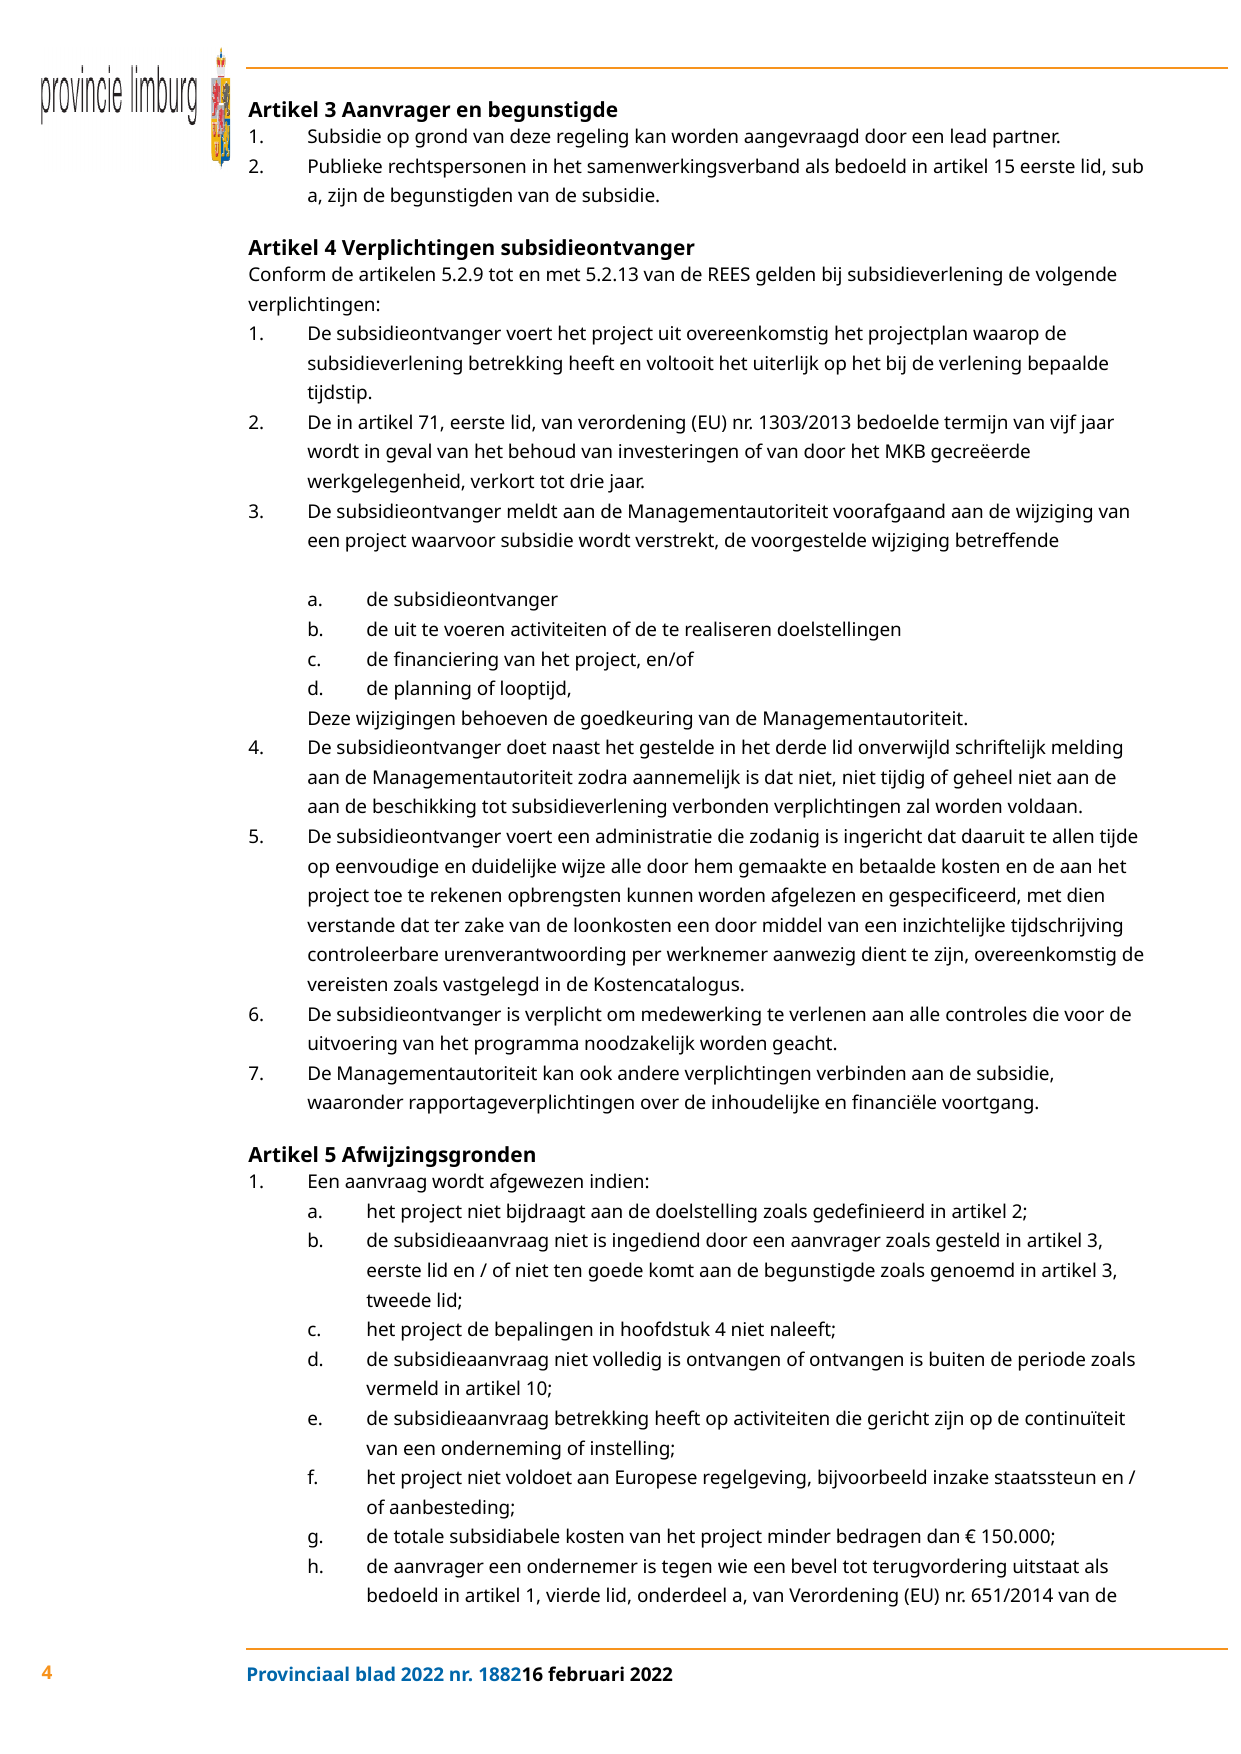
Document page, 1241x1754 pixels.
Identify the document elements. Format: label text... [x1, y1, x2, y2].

list de subsidieaanvraag niet volledig is ontvangen of ontvangen is buiten de periode zoals vermeld in artikel 10; [307, 1346, 1152, 1401]
list de aanvrager een ondernemer is tegen wie een bevel tot terugvordering uitstaat als bedoeld in artikel 1, vierde lid, onderdeel a, van Verordening (EU) nr. 651/2014 van de [307, 1553, 1152, 1608]
list Publieke rechtspersonen in het samenwerkingsverband als bedoeld in artikel 15 eerste lid, sub a, zijn de begunstigden van de subsidie. [248, 153, 1152, 208]
list de planning of looptijd, [307, 675, 1152, 701]
list de subsidieontvanger [307, 587, 1152, 612]
list de subsidieaanvraag niet is ingediend door een aanvrager zoals gesteld in artikel 3, eerste lid en / of niet ten goede komt aan de begunstigde zoals genoemd in artikel 3, tweede lid; [307, 1228, 1152, 1312]
list Deze wijzigingen behoeven de goedkeuring van de Managementautoriteit. [248, 705, 1152, 731]
text Artikel 3 Aanvrager en begunstigde [248, 95, 1152, 123]
text Artikel 5 Afwijzingsgronden [248, 1140, 1152, 1168]
list het project niet bijdraagt aan de doelstelling zoals gedefinieerd in artikel 2; [307, 1198, 1152, 1224]
list De subsidieontvanger is verplicht om medewerking te verlenen aan alle controles die voor de uitvoering van het programma noodzakelijk worden geacht. [248, 1001, 1152, 1056]
list de financiering van het project, en/of [307, 646, 1152, 672]
text Artikel 4 Verplichtingen subsidieontvanger [248, 233, 1152, 261]
list het project niet voldoet aan Europese regelgeving, bijvoorbeeld inzake staatssteun en / of aanbesteding; [307, 1464, 1152, 1519]
list De Managementautoriteit kan ook andere verplichtingen verbinden aan de subsidie, waaronder rapportageverplichtingen over de inhoudelijke en financiële voortgang. [248, 1060, 1152, 1115]
list De subsidieontvanger voert het project uit overeenkomstig het projectplan waarop de subsidieverlening betrekking heeft en voltooit het uiterlijk op het bij de verlening bepaalde tijdstip. [248, 320, 1152, 405]
list de uit te voeren activiteiten of de te realiseren doelstellingen [307, 616, 1152, 642]
text Conform de artikelen 5.2.9 tot en met 5.2.13 van de REES gelden bij subsidieverlening de volgende verplichtingen: [248, 261, 1152, 317]
list De subsidieontvanger doet naast het gestelde in het derde lid onverwijld schriftelijk melding aan de Managementautoriteit zodra aannemelijk is dat niet, niet tijdig of geheel niet aan de aan de beschikking tot subsidieverlening verbonden verplichtingen zal worden voldaan. [248, 734, 1152, 819]
list Een aanvraag wordt afgewezen indien: [248, 1168, 1152, 1194]
list de subsidieaanvraag betrekking heeft op activiteiten die gericht zijn op de continuïteit van een onderneming of instelling; [307, 1405, 1152, 1460]
picture [41, 47, 231, 172]
list De in artikel 71, eerste lid, van verordening (EU) nr. 1303/2013 bedoelde termijn van vijf jaar wordt in geval van het behoud van investeringen of van door het MKB gecreëerde werkgelegenheid, verkort tot drie jaar. [248, 409, 1152, 494]
list Subsidie op grond van deze regeling kan worden aangevraagd door een lead partner. [248, 123, 1152, 149]
list het project de bepalingen in hoofdstuk 4 niet naleeft; [307, 1316, 1152, 1342]
list De subsidieontvanger voert een administratie die zodanig is ingericht dat daaruit te allen tijde op eenvoudige en duidelijke wijze alle door hem gemaakte en betaalde kosten en de aan het project toe te rekenen opbrengsten kunnen worden afgelezen en gespecificeerd, met dien verstande dat ter zake van de loonkosten een door middel van een inzichtelijke tijdschrijving controleerbare urenverantwoording per werknemer aanwezig dient te zijn, overeenkomstig de vereisten zoals vastgelegd in de Kostencatalogus. [248, 823, 1152, 997]
list de totale subsidiabele kosten van het project minder bedragen dan € 150.000; [307, 1523, 1152, 1549]
list De subsidieontvanger meldt aan de Managementautoriteit voorafgaand aan de wijziging van een project waarvoor subsidie wordt verstrekt, de voorgestelde wijziging betreffende [248, 498, 1152, 553]
